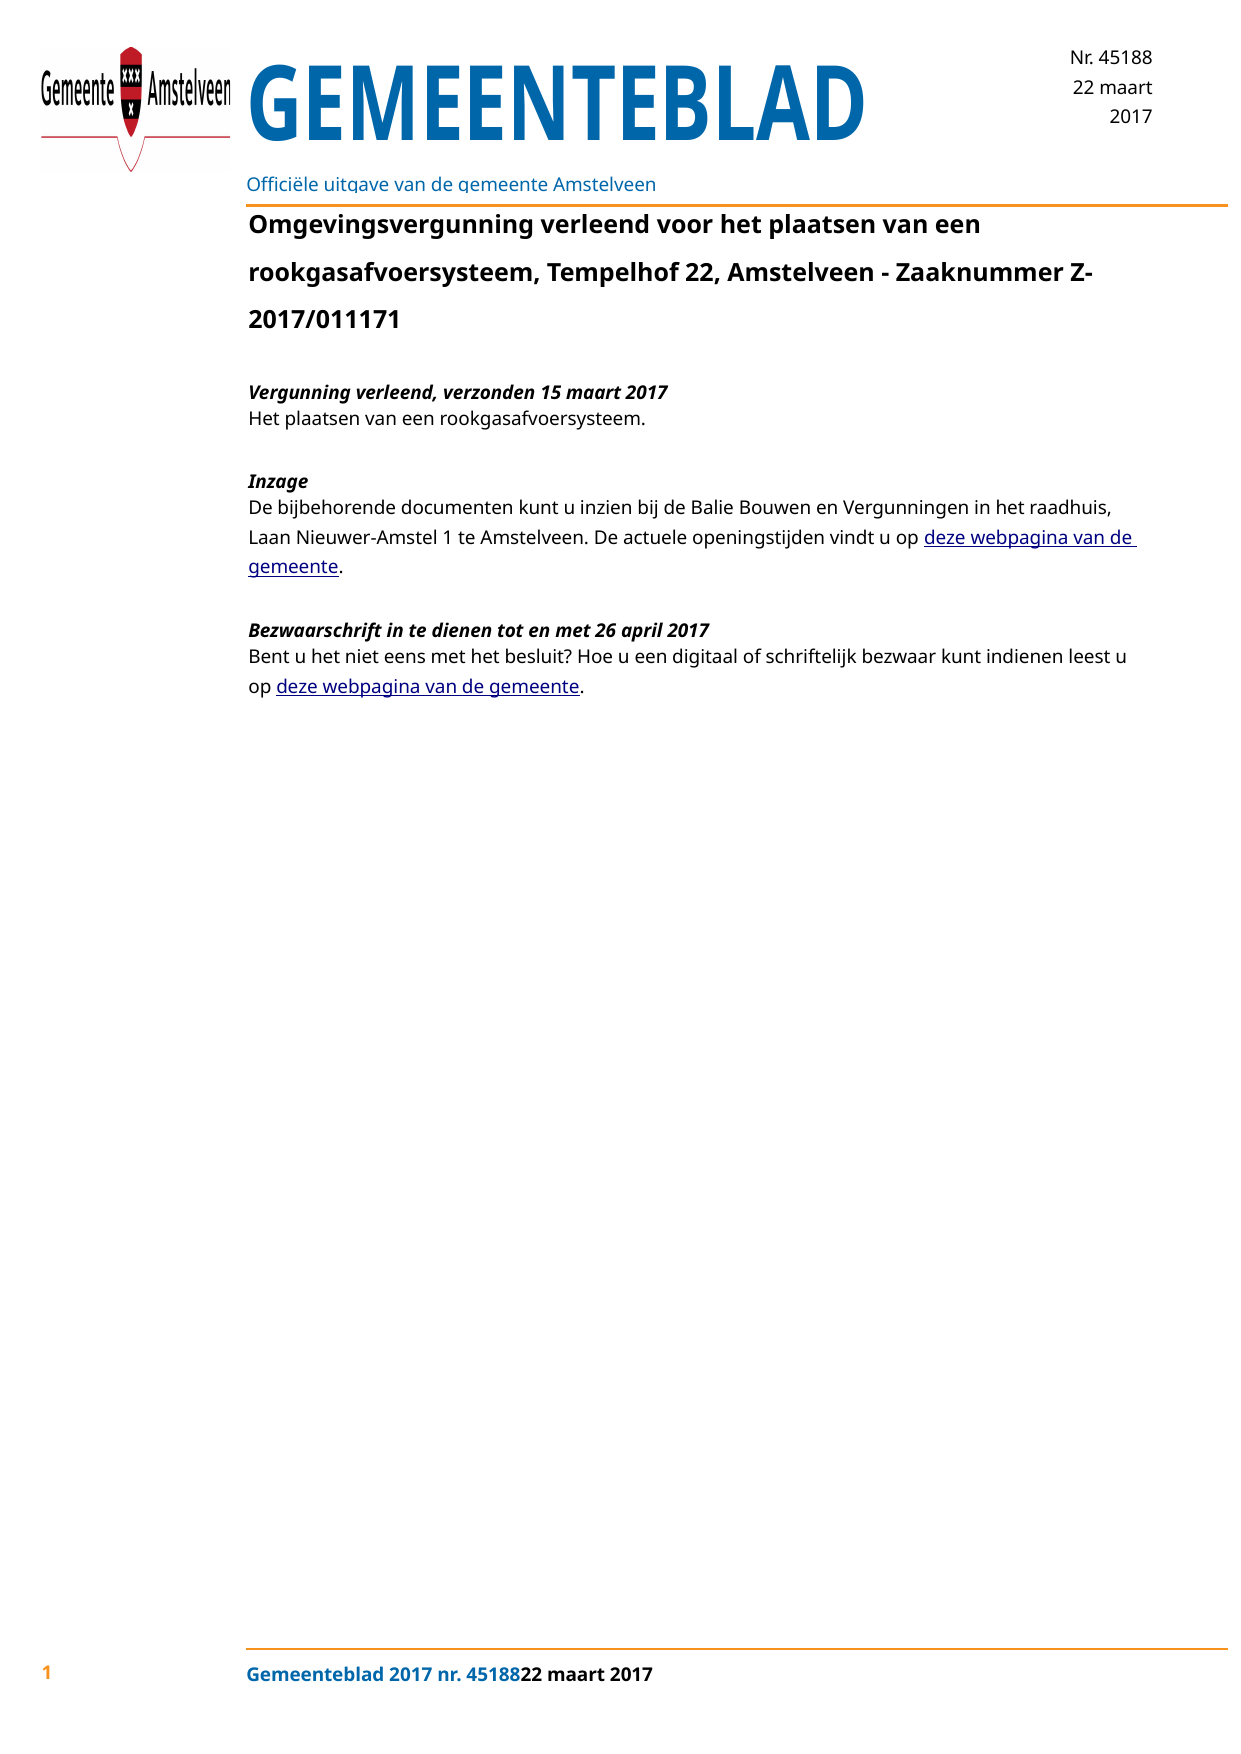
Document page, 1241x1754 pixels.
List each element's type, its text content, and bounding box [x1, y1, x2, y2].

text Inzage [248, 469, 1152, 494]
text Bent u het niet eens met het besluit? Hoe u een digitaal of schriftelijk bezwaar kunt indienen leest u op deze webpagina van de gemeente. [248, 643, 1152, 699]
picture [41, 47, 231, 172]
text Vergunning verleend, verzonden 15 maart 2017 [248, 379, 1152, 405]
text De bijbehorende documenten kunt u inzien bij de Balie Bouwen en Vergunningen in het raadhuis, Laan Nieuwer-Amstel 1 te Amstelveen. De actuele openingstijden vindt u op deze webpagina van de gemeente. [248, 494, 1152, 579]
text Het plaatsen van een rookgasafvoersysteem. [248, 405, 1152, 431]
text Bezwaarschrift in te dienen tot en met 26 april 2017 [248, 618, 1152, 643]
text Omgevingsvergunning verleend voor het plaatsen van een rookgasafvoersysteem, Tempelhof 22, Amstelveen - Zaaknummer Z-2017/011171 [248, 207, 1152, 336]
